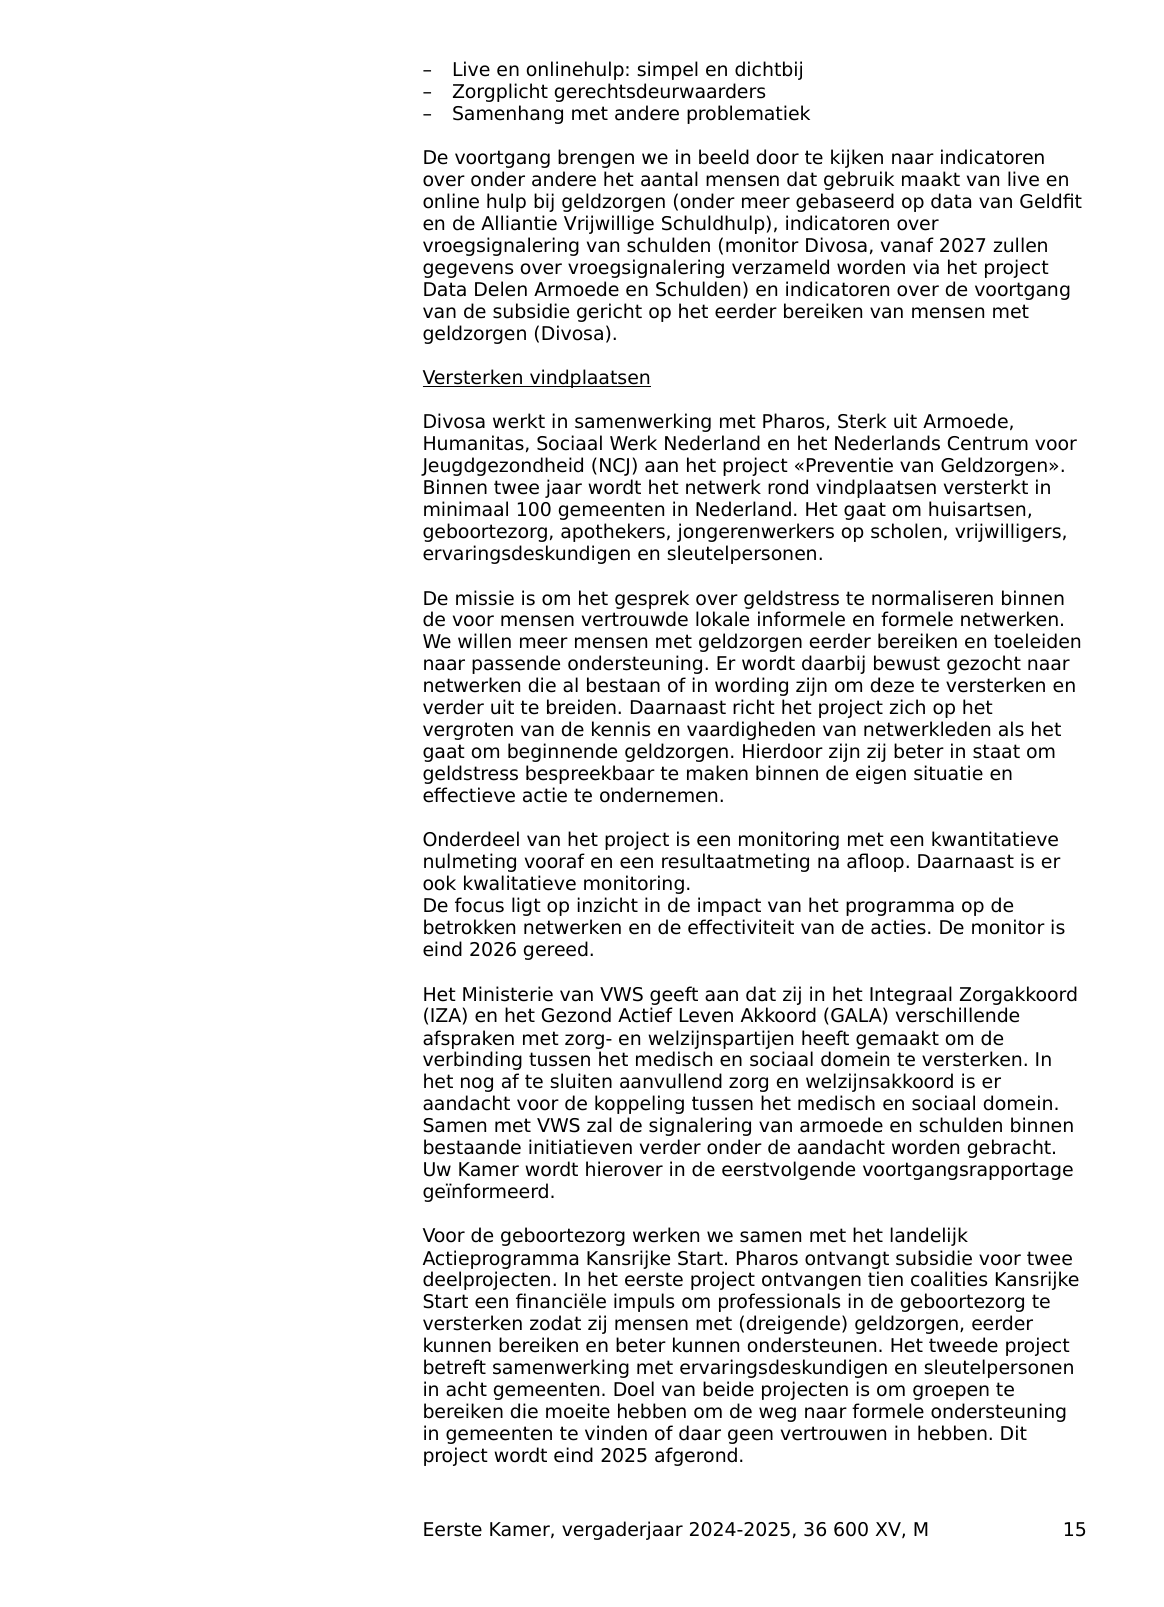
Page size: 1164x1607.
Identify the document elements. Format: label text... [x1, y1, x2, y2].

text – Samenhang met andere problematiek [422, 103, 1087, 125]
text De focus ligt op inzicht in de impact van het programma op de betrokken netwerken en de effectiviteit van de acties. De monitor is eind 2026 gereed. [422, 895, 1087, 961]
text De voortgang brengen we in beeld door te kijken naar indicatoren over onder andere het aantal mensen dat gebruik maakt van live en online hulp bij geldzorgen (onder meer gebaseerd op data van Geldfit en de Alliantie Vrijwillige Schuldhulp), indicatoren over vroegsignalering van schulden (monitor Divosa, vanaf 2027 zullen gegevens over vroegsignalering verzameld worden via het project Data Delen Armoede en Schulden) en indicatoren over de voortgang van de subsidie gericht op het eerder bereiken van mensen met geldzorgen (Divosa). [422, 147, 1087, 345]
text Het Ministerie van VWS geeft aan dat zij in het Integraal Zorgakkoord (IZA) en het Gezond Actief Leven Akkoord (GALA) verschillende afspraken met zorg- en welzijnspartijen heeft gemaakt om de verbinding tussen het medisch en sociaal domein te versterken. In het nog af te sluiten aanvullend zorg en welzijnsakkoord is er aandacht voor de koppeling tussen het medisch en sociaal domein. Samen met VWS zal de signalering van armoede en schulden binnen bestaande initiatieven verder onder de aandacht worden gebracht. Uw Kamer wordt hierover in de eerstvolgende voortgangsrapportage geïnformeerd. [422, 983, 1087, 1203]
text – Zorgplicht gerechtsdeurwaarders [422, 81, 1087, 103]
subtitle Versterken vindplaatsen [422, 367, 1087, 389]
text Onderdeel van het project is een monitoring met een kwantitatieve nulmeting vooraf en een resultaatmeting na afloop. Daarnaast is er ook kwalitatieve monitoring. [422, 829, 1087, 895]
text Voor de geboortezorg werken we samen met het landelijk Actieprogramma Kansrijke Start. Pharos ontvangt subsidie voor twee deelprojecten. In het eerste project ontvangen tien coalities Kansrijke Start een financiële impuls om professionals in de geboortezorg te versterken zodat zij mensen met (dreigende) geldzorgen, eerder kunnen bereiken en beter kunnen ondersteunen. Het tweede project betreft samenwerking met ervaringsdeskundigen en sleutelpersonen in acht gemeenten. Doel van beide projecten is om groepen te bereiken die moeite hebben om de weg naar formele ondersteuning in gemeenten te vinden of daar geen vertrouwen in hebben. Dit project wordt eind 2025 afgerond. [422, 1225, 1087, 1467]
text – Live en onlinehulp: simpel en dichtbij [422, 59, 1087, 81]
text De missie is om het gesprek over geldstress te normaliseren binnen de voor mensen vertrouwde lokale informele en formele netwerken. We willen meer mensen met geldzorgen eerder bereiken en toeleiden naar passende ondersteuning. Er wordt daarbij bewust gezocht naar netwerken die al bestaan of in wording zijn om deze te versterken en verder uit te breiden. Daarnaast richt het project zich op het vergroten van de kennis en vaardigheden van netwerkleden als het gaat om beginnende geldzorgen. Hierdoor zijn zij beter in staat om geldstress bespreekbaar te maken binnen de eigen situatie en effectieve actie te ondernemen. [422, 587, 1087, 807]
text Divosa werkt in samenwerking met Pharos, Sterk uit Armoede, Humanitas, Sociaal Werk Nederland en het Nederlands Centrum voor Jeugdgezondheid (NCJ) aan het project «Preventie van Geldzorgen». Binnen twee jaar wordt het netwerk rond vindplaatsen versterkt in minimaal 100 gemeenten in Nederland. Het gaat om huisartsen, geboortezorg, apothekers, jongerenwerkers op scholen, vrijwilligers, ervaringsdeskundigen en sleutelpersonen. [422, 411, 1087, 565]
